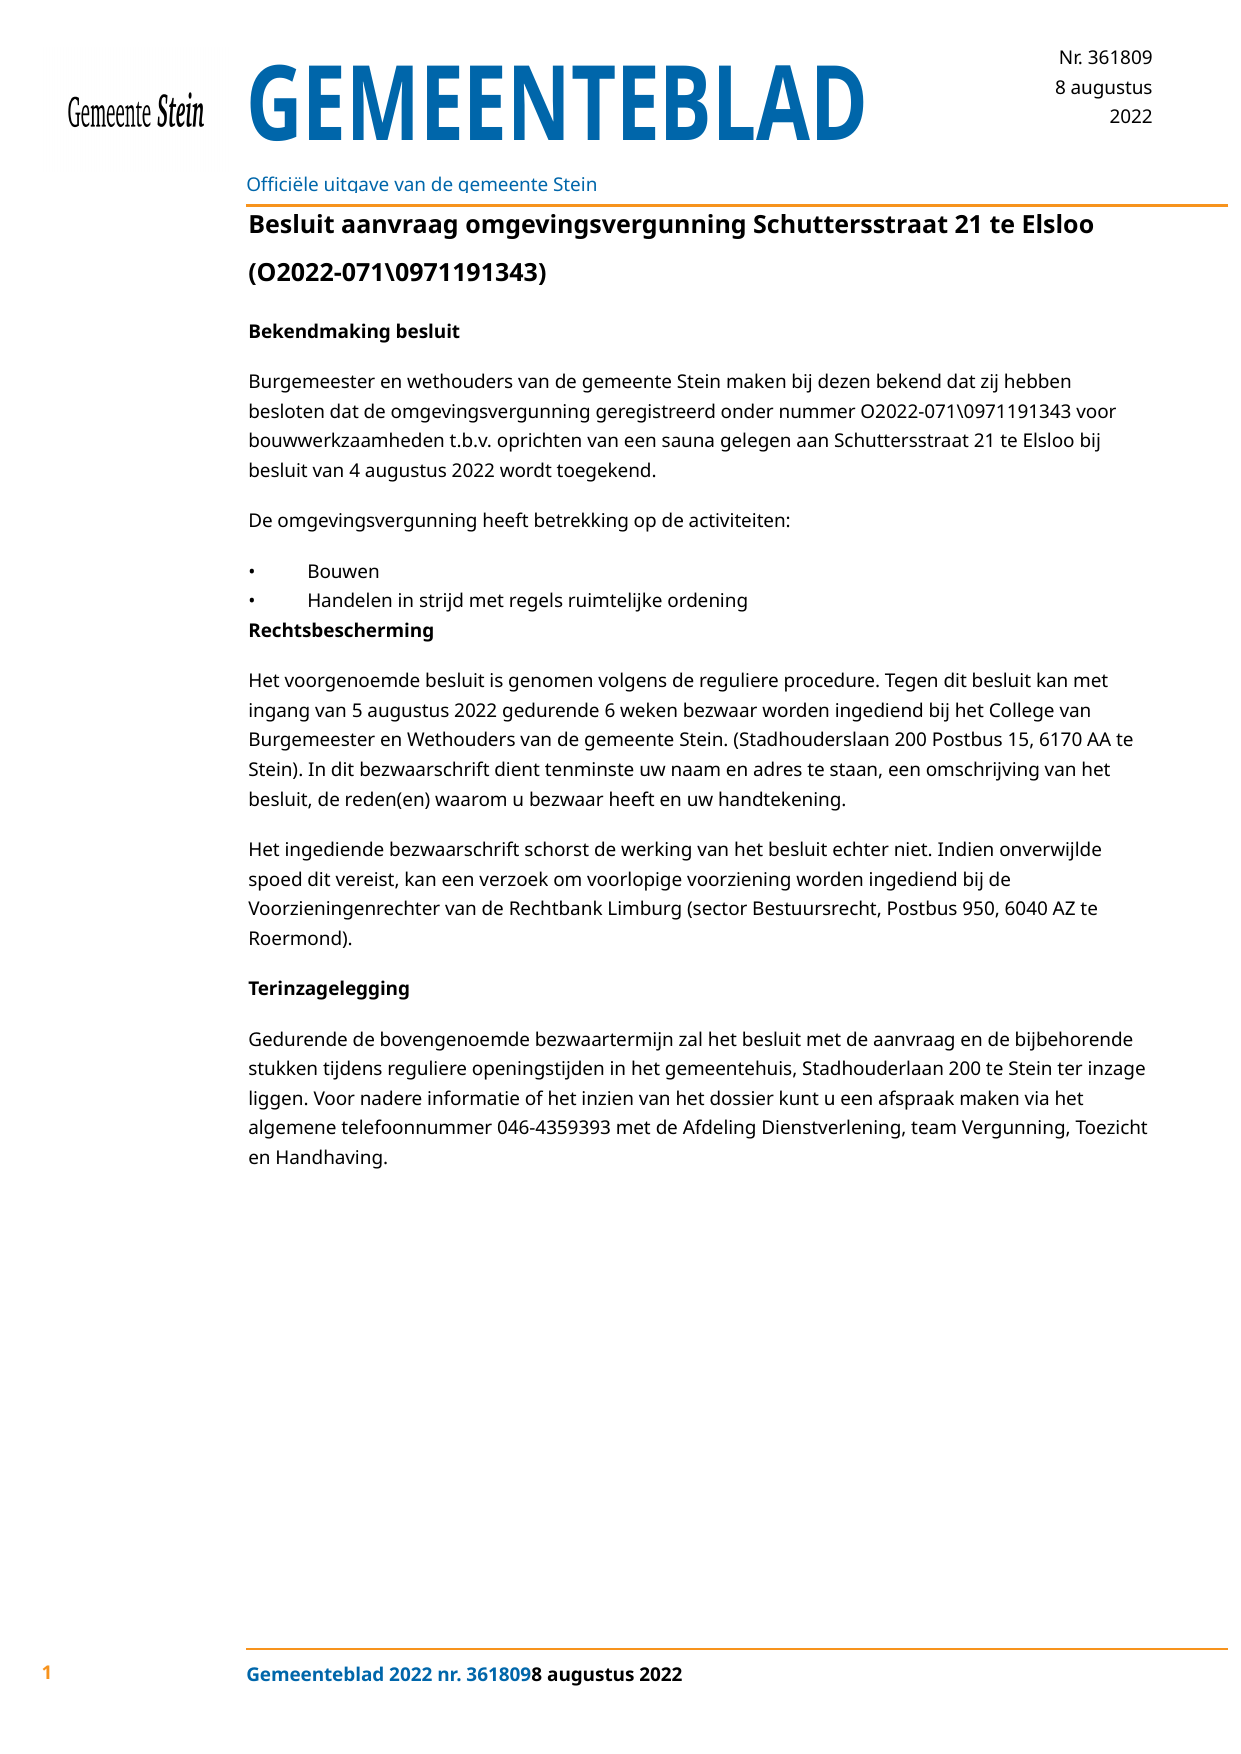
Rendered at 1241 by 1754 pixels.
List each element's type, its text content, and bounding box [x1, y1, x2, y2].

text Burgemeester en wethouders van de gemeente Stein maken bij dezen bekend dat zij hebben besloten dat de omgevingsvergunning geregistreerd onder nummer O2022-071\0971191343 voor bouwwerkzaamheden t.b.v. oprichten van een sauna gelegen aan Schuttersstraat 21 te Elsloo bij besluit van 4 augustus 2022 wordt toegekend. [248, 368, 1152, 483]
text Terinzagelegging [248, 975, 1152, 1001]
list Handelen in strijd met regels ruimtelijke ordening [248, 587, 1152, 613]
text Besluit aanvraag omgevingsvergunning Schuttersstraat 21 te Elsloo (O2022-071\0971191343) [248, 207, 1152, 288]
text Het voorgenoemde besluit is genomen volgens de reguliere procedure. Tegen dit besluit kan met ingang van 5 augustus 2022 gedurende 6 weken bezwaar worden ingediend bij het College van Burgemeester en Wethouders van de gemeente Stein. (Stadhouderslaan 200 Postbus 15, 6170 AA te Stein). In dit bezwaarschrift dient tenminste uw naam en adres te staan, een omschrijving van het besluit, de reden(en) waarom u bezwaar heeft en uw handtekening. [248, 667, 1152, 812]
text Het ingediende bezwaarschrift schorst de werking van het besluit echter niet. Indien onverwijlde spoed dit vereist, kan een verzoek om voorlopige voorziening worden ingediend bij de Voorzieningenrechter van de Rechtbank Limburg (sector Bestuursrecht, Postbus 950, 6040 AZ te Roermond). [248, 836, 1152, 951]
text De omgevingsvergunning heeft betrekking op de activiteiten: [248, 507, 1152, 533]
text Rechtsbescherming [248, 617, 1152, 643]
picture [41, 47, 231, 172]
text Bekendmaking besluit [248, 318, 1152, 344]
text Gedurende de bovengenoemde bezwaartermijn zal het besluit met de aanvraag en de bijbehorende stukken tijdens reguliere openingstijden in het gemeentehuis, Stadhouderlaan 200 te Stein ter inzage liggen. Voor nadere informatie of het inzien van het dossier kunt u een afspraak maken via het algemene telefoonnummer 046-4359393 met de Afdeling Dienstverlening, team Vergunning, Toezicht en Handhaving. [248, 1026, 1152, 1170]
list Bouwen [248, 558, 1152, 584]
